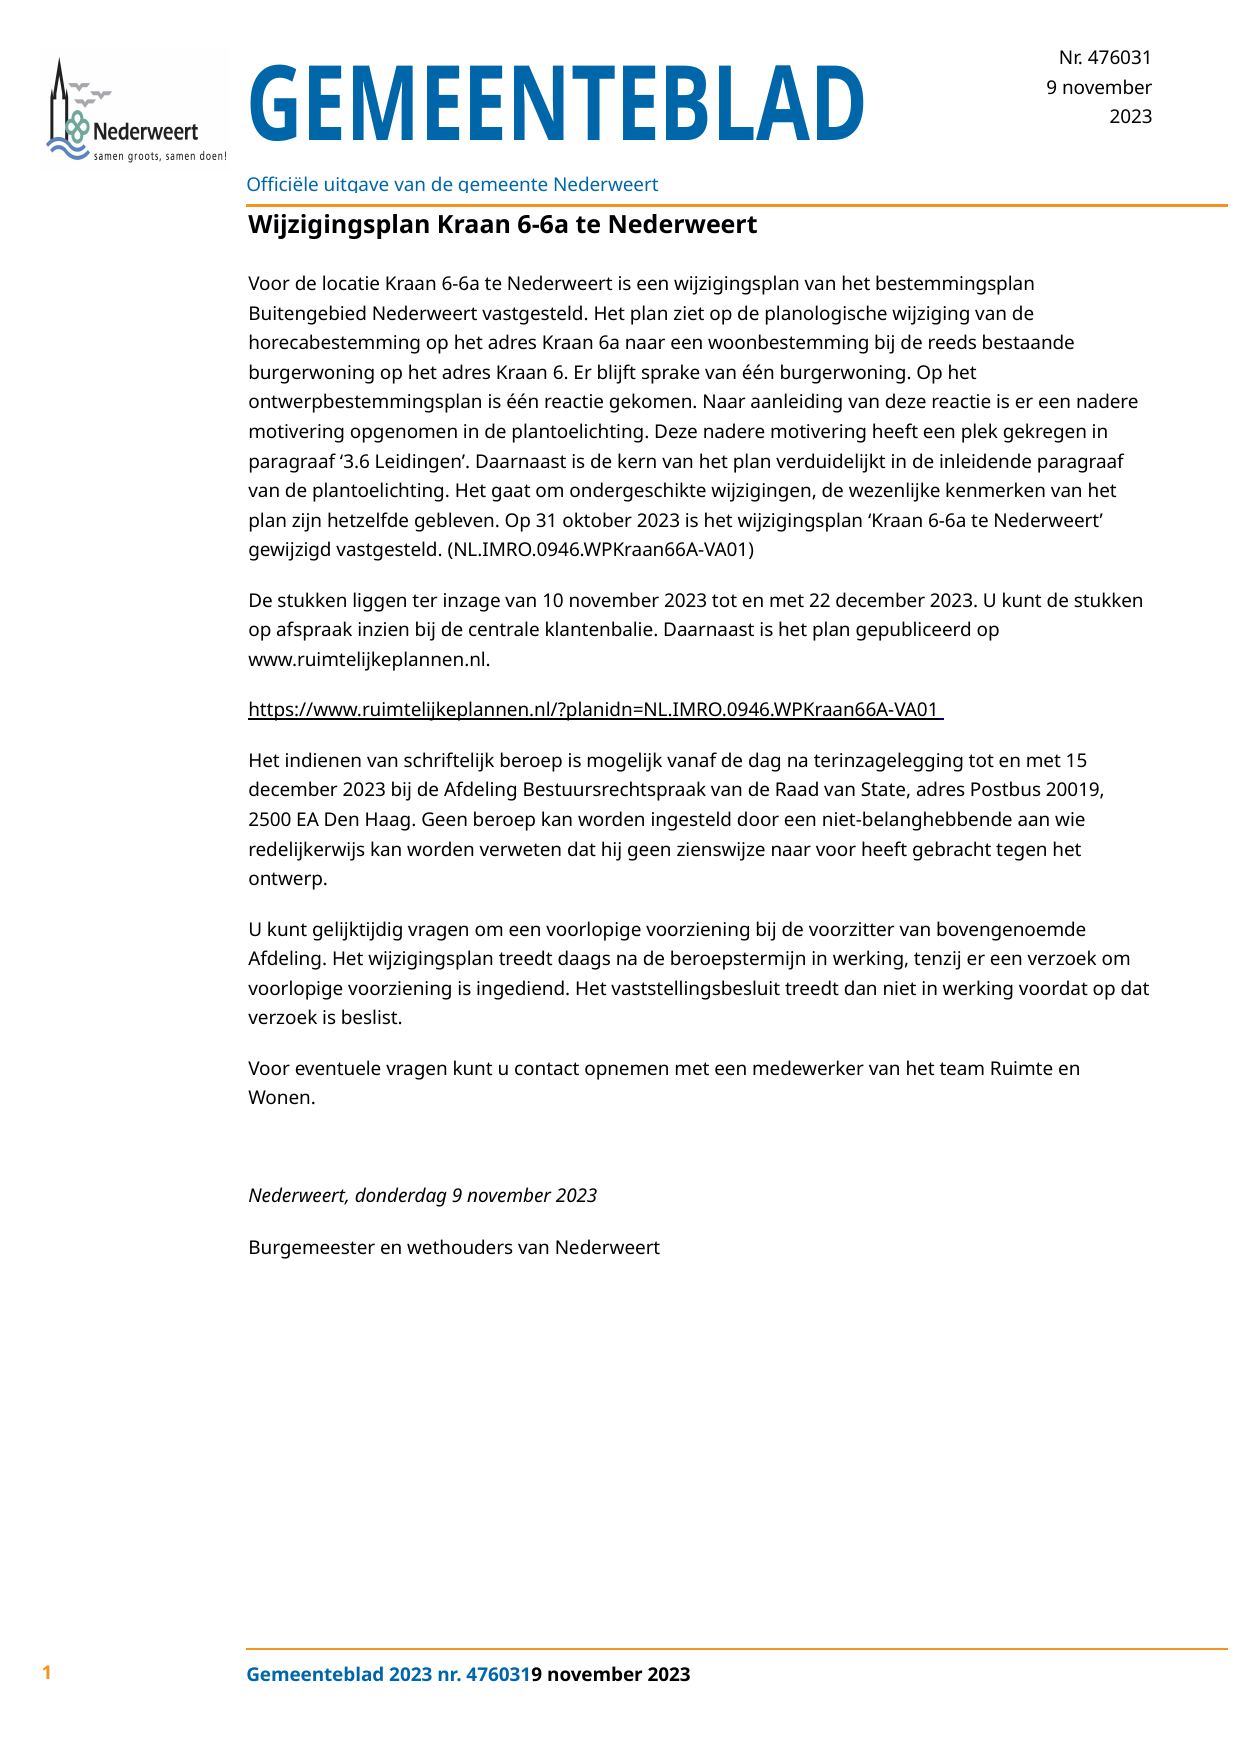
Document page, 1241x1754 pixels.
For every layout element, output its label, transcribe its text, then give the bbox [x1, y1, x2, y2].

text Het indienen van schriftelijk beroep is mogelijk vanaf de dag na terinzagelegging tot en met 15 december 2023 bij de Afdeling Bestuursrechtspraak van de Raad van State, adres Postbus 20019, 2500 EA Den Haag. Geen beroep kan worden ingesteld door een niet-belanghebbende aan wie redelijkerwijs kan worden verweten dat hij geen zienswijze naar voor heeft gebracht tegen het ontwerp. [248, 747, 1152, 891]
text https://www.ruimtelijkeplannen.nl/?planidn=NL.IMRO.0946.WPKraan66A-VA01 [248, 697, 1152, 722]
text Nederweert, donderdag 9 november 2023 [248, 1183, 1152, 1208]
picture [41, 47, 231, 172]
text Voor eventuele vragen kunt u contact opnemen met een medewerker van het team Ruimte en Wonen. [248, 1055, 1152, 1110]
text U kunt gelijktijdig vragen om een voorlopige voorziening bij de voorzitter van bovengenoemde Afdeling. Het wijzigingsplan treedt daags na de beroepstermijn in werking, tenzij er een verzoek om voorlopige voorziening is ingediend. Het vaststellingsbesluit treedt dan niet in werking voordat op dat verzoek is beslist. [248, 916, 1152, 1030]
text Voor de locatie Kraan 6-6a te Nederweert is een wijzigingsplan van het bestemmingsplan Buitengebied Nederweert vastgesteld. Het plan ziet op de planologische wijziging van de horecabestemming op het adres Kraan 6a naar een woonbestemming bij de reeds bestaande burgerwoning op het adres Kraan 6. Er blijft sprake van één burgerwoning. Op het ontwerpbestemmingsplan is één reactie gekomen. Naar aanleiding van deze reactie is er een nadere motivering opgenomen in de plantoelichting. Deze nadere motivering heeft een plek gekregen in paragraaf ‘3.6 Leidingen’. Daarnaast is de kern van het plan verduidelijkt in de inleidende paragraaf van de plantoelichting. Het gaat om ondergeschikte wijzigingen, de wezenlijke kenmerken van het plan zijn hetzelfde gebleven. Op 31 oktober 2023 is het wijzigingsplan ‘Kraan 6-6a te Nederweert’ gewijzigd vastgesteld. (NL.IMRO.0946.WPKraan66A-VA01) [248, 270, 1152, 562]
text De stukken liggen ter inzage van 10 november 2023 tot en met 22 december 2023. U kunt de stukken op afspraak inzien bij de centrale klantenbalie. Daarnaast is het plan gepubliceerd op www.ruimtelijkeplannen.nl. [248, 587, 1152, 672]
text Burgemeester en wethouders van Nederweert [248, 1234, 1152, 1260]
text Wijzigingsplan Kraan 6-6a te Nederweert [248, 207, 1152, 241]
